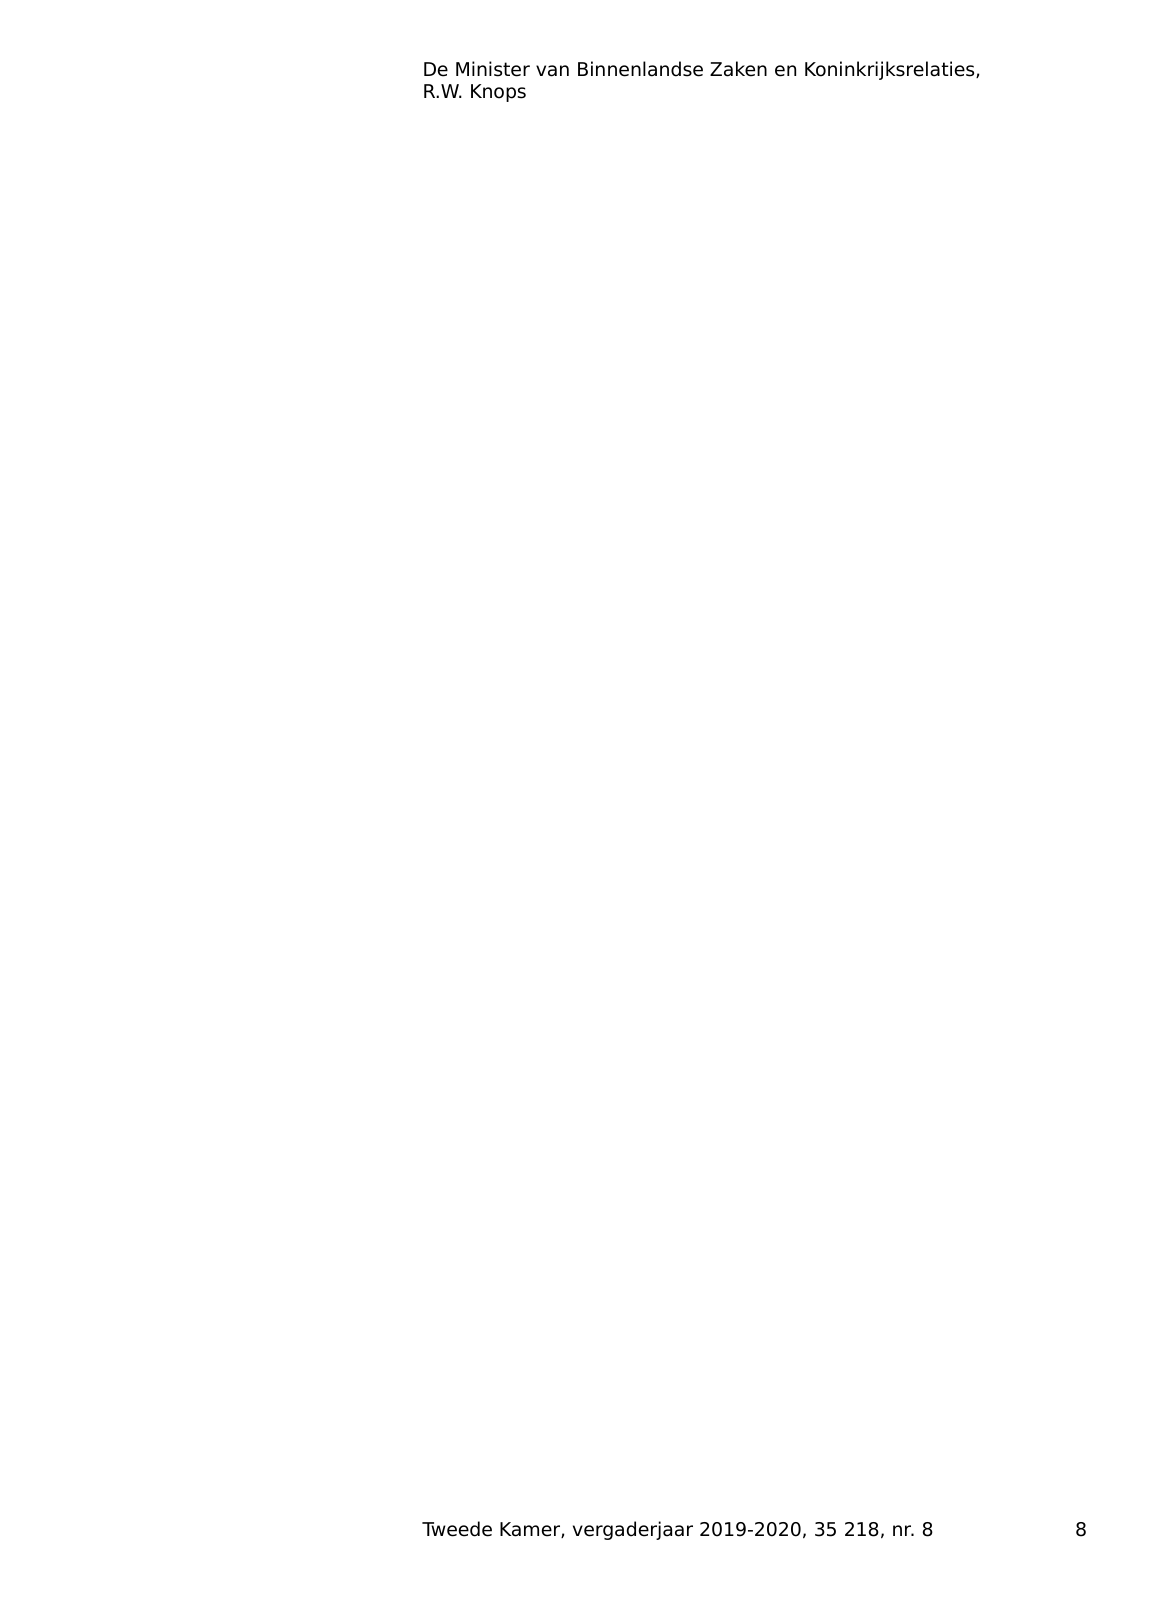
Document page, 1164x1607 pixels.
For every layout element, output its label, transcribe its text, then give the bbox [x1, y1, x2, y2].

text De Minister van Binnenlandse Zaken en Koninkrijksrelaties, R.W. Knops [422, 59, 1087, 103]
